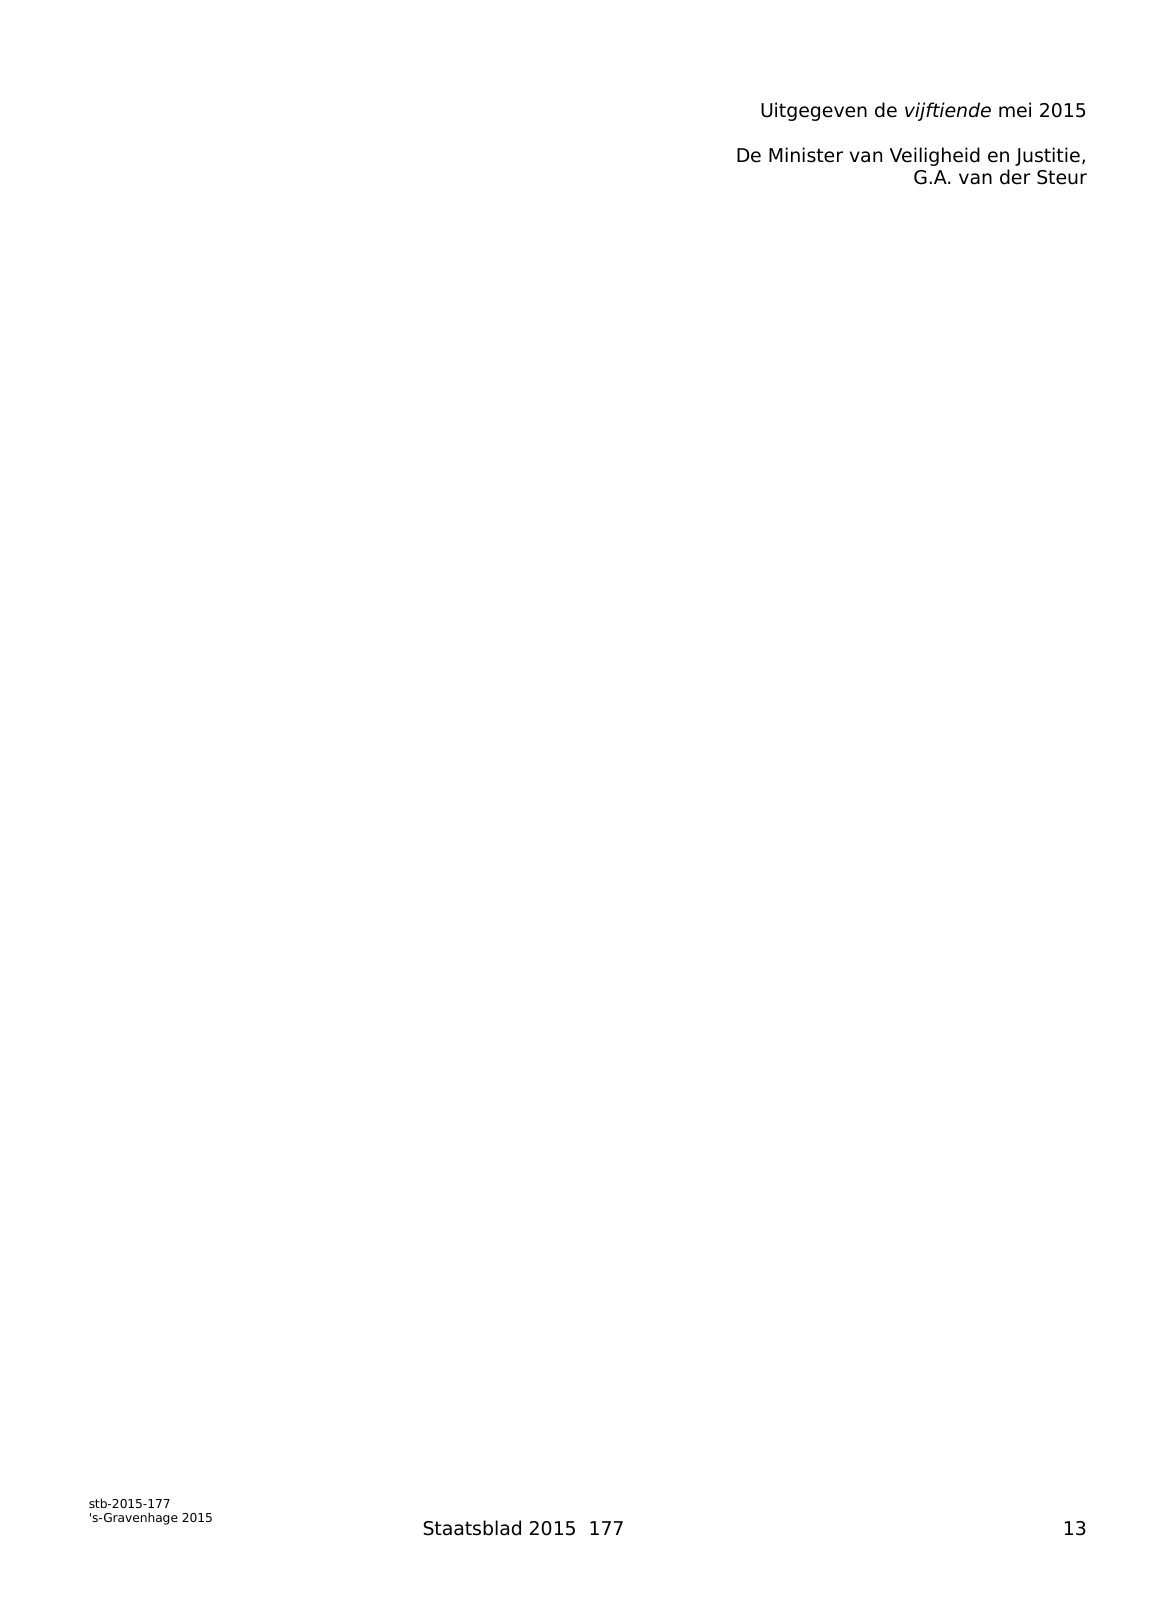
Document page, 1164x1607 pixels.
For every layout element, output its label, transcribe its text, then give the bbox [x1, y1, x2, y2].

text De Minister van Veiligheid en Justitie, G.A. van der Steur [422, 144, 1087, 188]
text 's-Gravenhage 2015 [88, 1511, 323, 1525]
text Uitgegeven de vijftiende mei 2015 [422, 100, 1087, 122]
text stb-2015-177 [88, 1497, 323, 1511]
